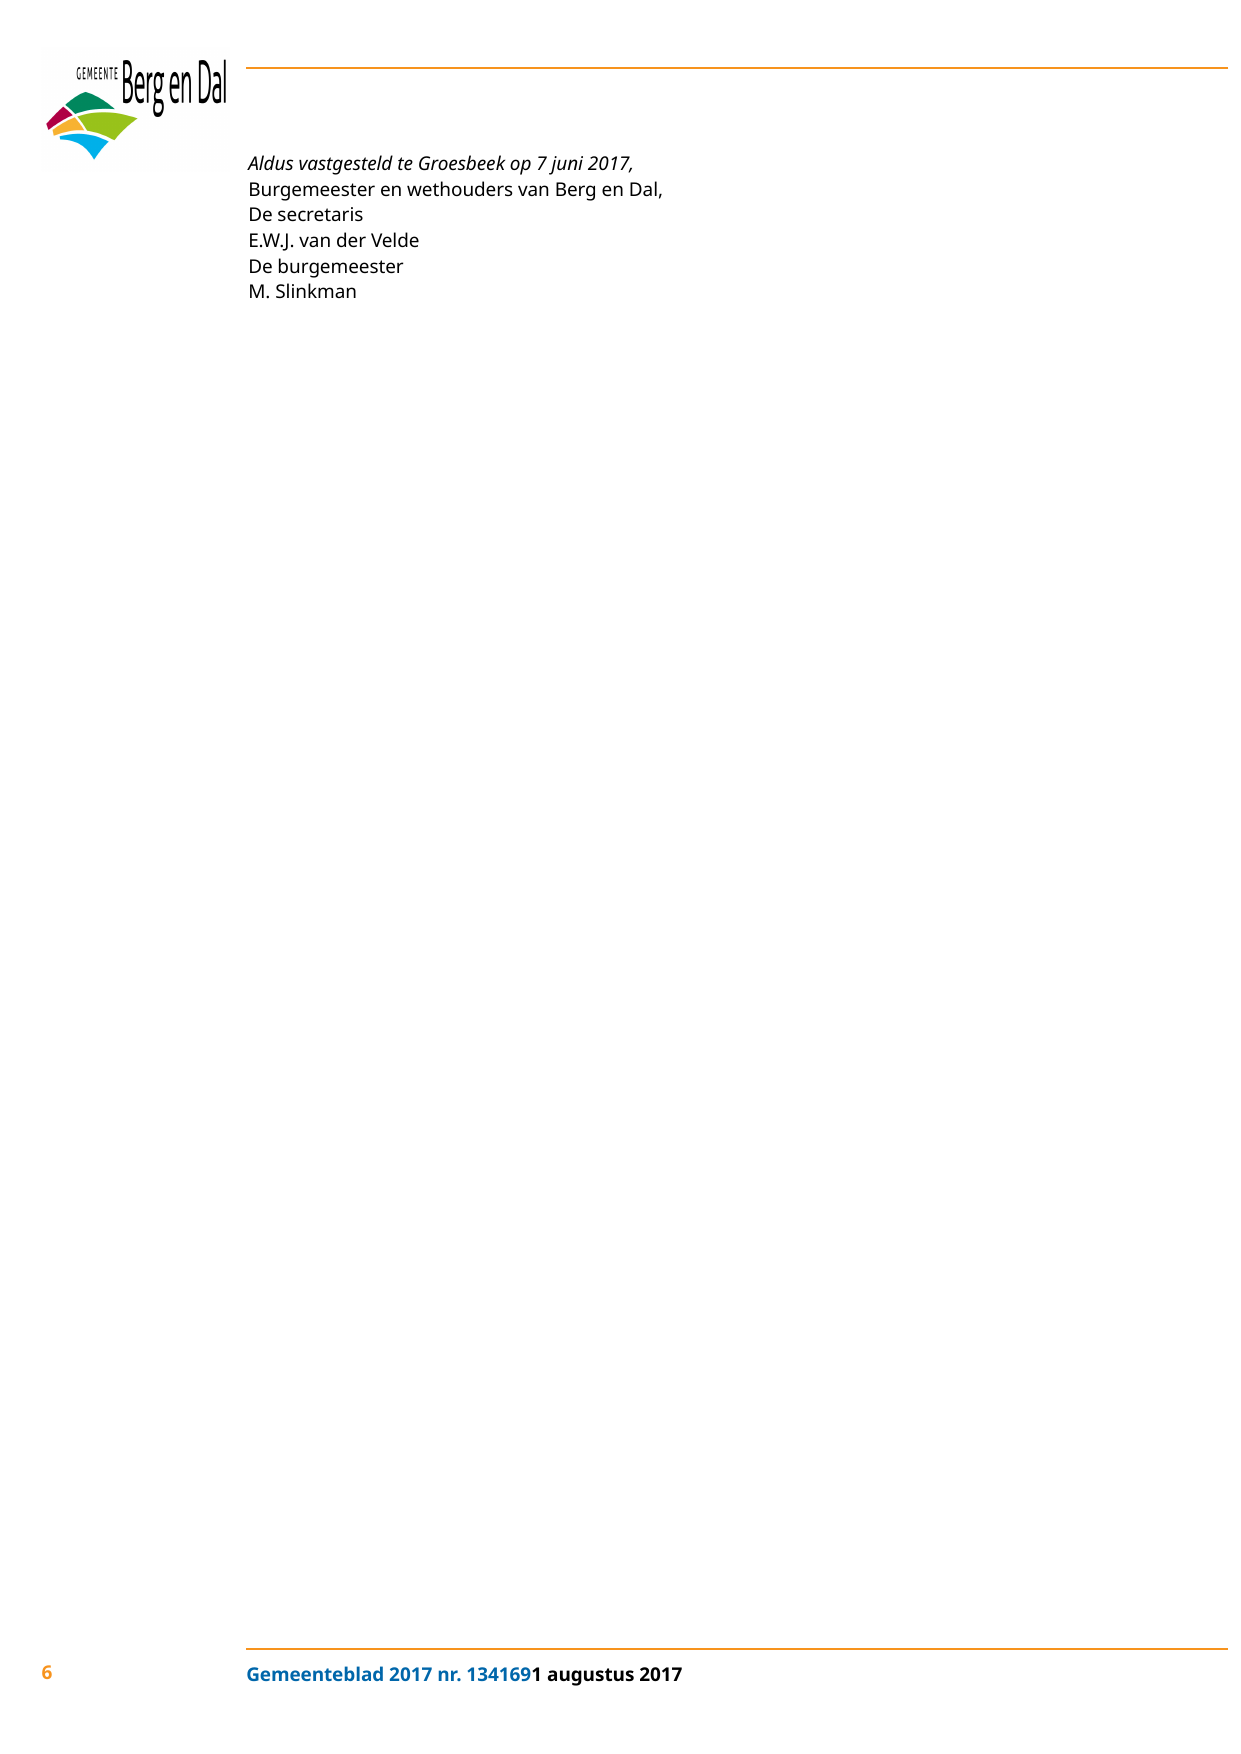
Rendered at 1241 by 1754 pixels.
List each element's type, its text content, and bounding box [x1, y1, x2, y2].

text De burgemeester [248, 253, 1152, 279]
text Burgemeester en wethouders van Berg en Dal, [248, 176, 1152, 202]
text E.W.J. van der Velde [248, 227, 1152, 253]
text Aldus vastgesteld te Groesbeek op 7 juni 2017, [248, 150, 1152, 176]
picture [41, 47, 231, 172]
text De secretaris [248, 202, 1152, 227]
text M. Slinkman [248, 279, 1152, 304]
